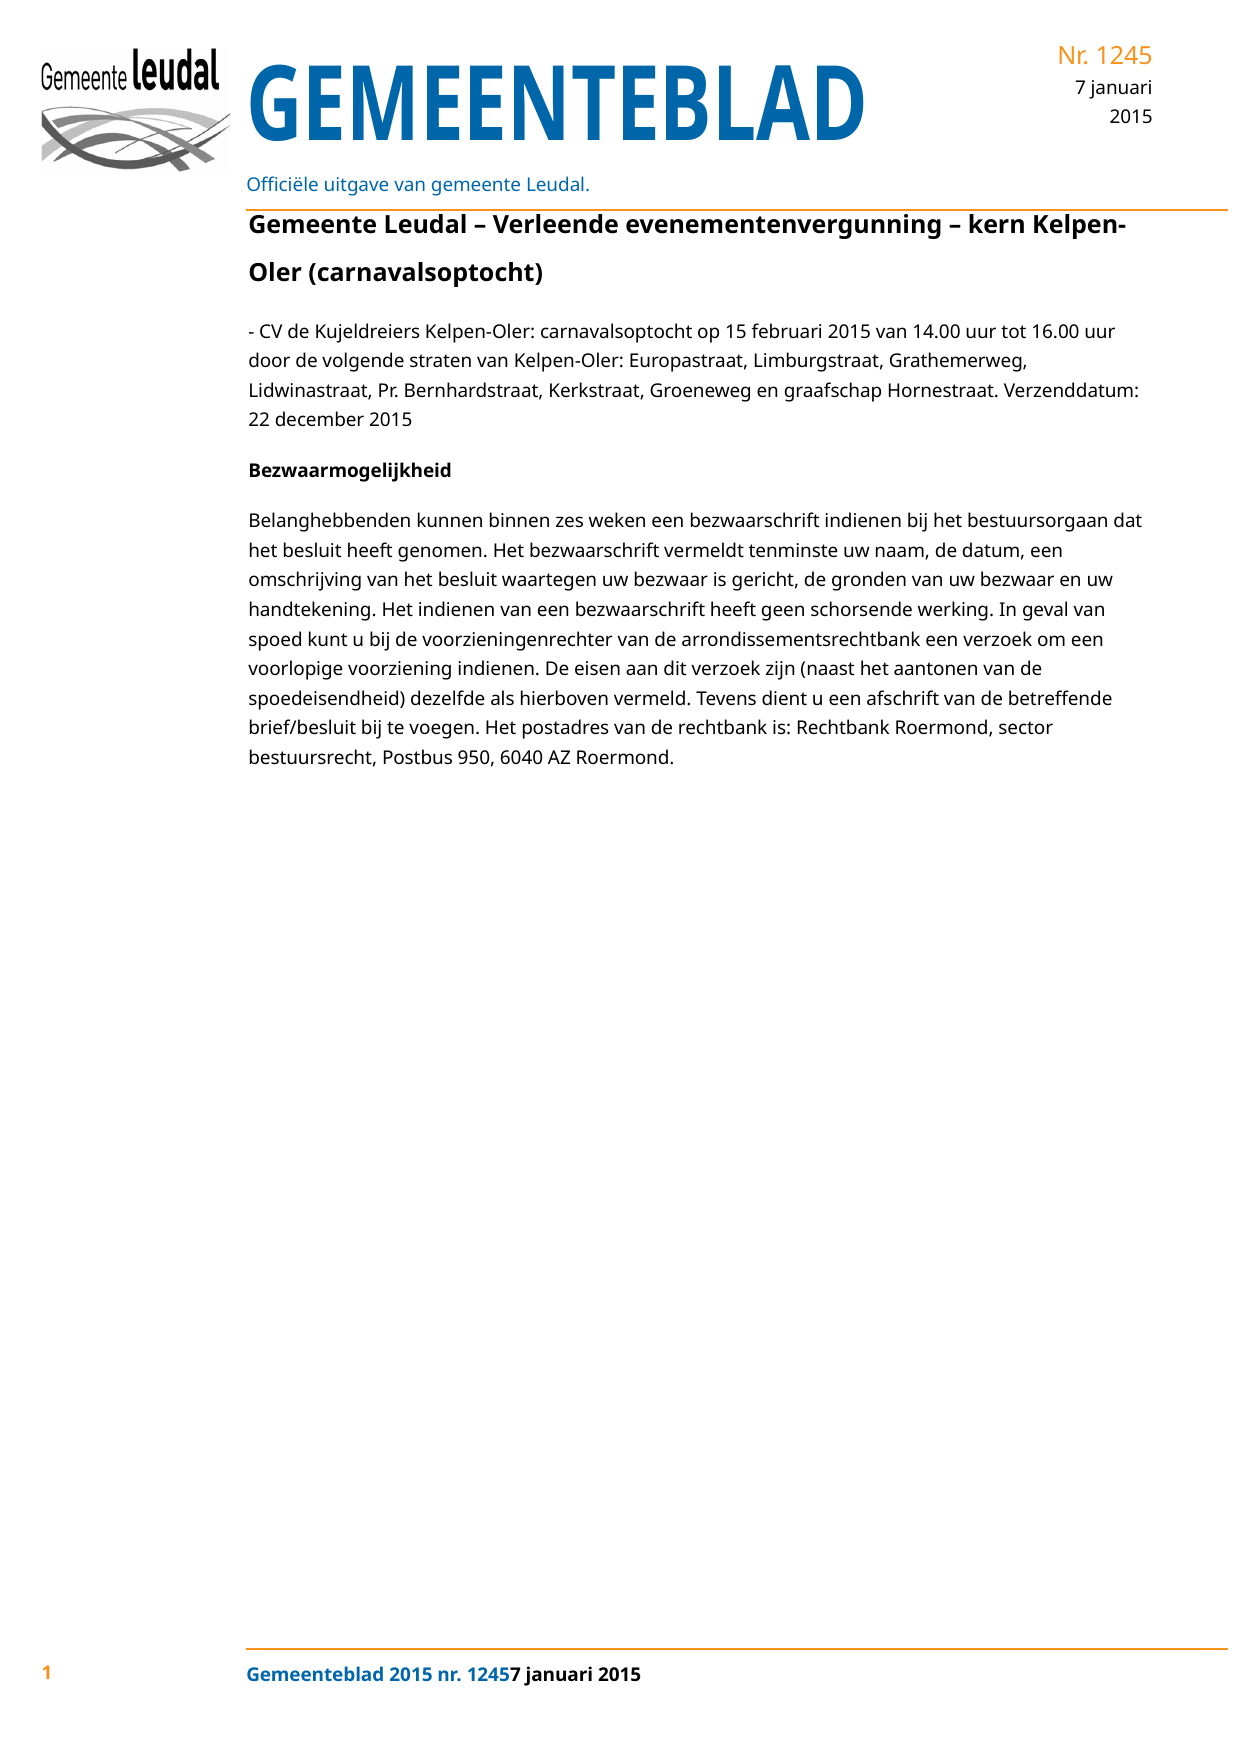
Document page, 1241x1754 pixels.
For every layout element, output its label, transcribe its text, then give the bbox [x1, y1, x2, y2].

text Bezwaarmogelijkheid [248, 457, 1152, 483]
text Gemeente Leudal – Verleende evenementenvergunning – kern Kelpen-Oler (carnavalsoptocht) [248, 211, 1152, 288]
text - CV de Kujeldreiers Kelpen-Oler: carnavalsoptocht op 15 februari 2015 van 14.00 uur tot 16.00 uur door de volgende straten van Kelpen-Oler: Europastraat, Limburgstraat, Grathemerweg, Lidwinastraat, Pr. Bernhardstraat, Kerkstraat, Groeneweg en graafschap Hornestraat. Verzenddatum: 22 december 2015 [248, 318, 1152, 432]
text Belanghebbenden kunnen binnen zes weken een bezwaarschrift indienen bij het bestuursorgaan dat het besluit heeft genomen. Het bezwaarschrift vermeldt tenminste uw naam, de datum, een omschrijving van het besluit waartegen uw bezwaar is gericht, de gronden van uw bezwaar en uw handtekening. Het indienen van een bezwaarschrift heeft geen schorsende werking. In geval van spoed kunt u bij de voorzieningenrechter van de arrondissementsrechtbank een verzoek om een voorlopige voorziening indienen. De eisen aan dit verzoek zijn (naast het aantonen van de spoedeisendheid) dezelfde als hierboven vermeld. Tevens dient u een afschrift van de betreffende brief/besluit bij te voegen. Het postadres van de rechtbank is: Rechtbank Roermond, sector bestuursrecht, Postbus 950, 6040 AZ Roermond. [248, 507, 1152, 770]
picture [41, 47, 231, 172]
